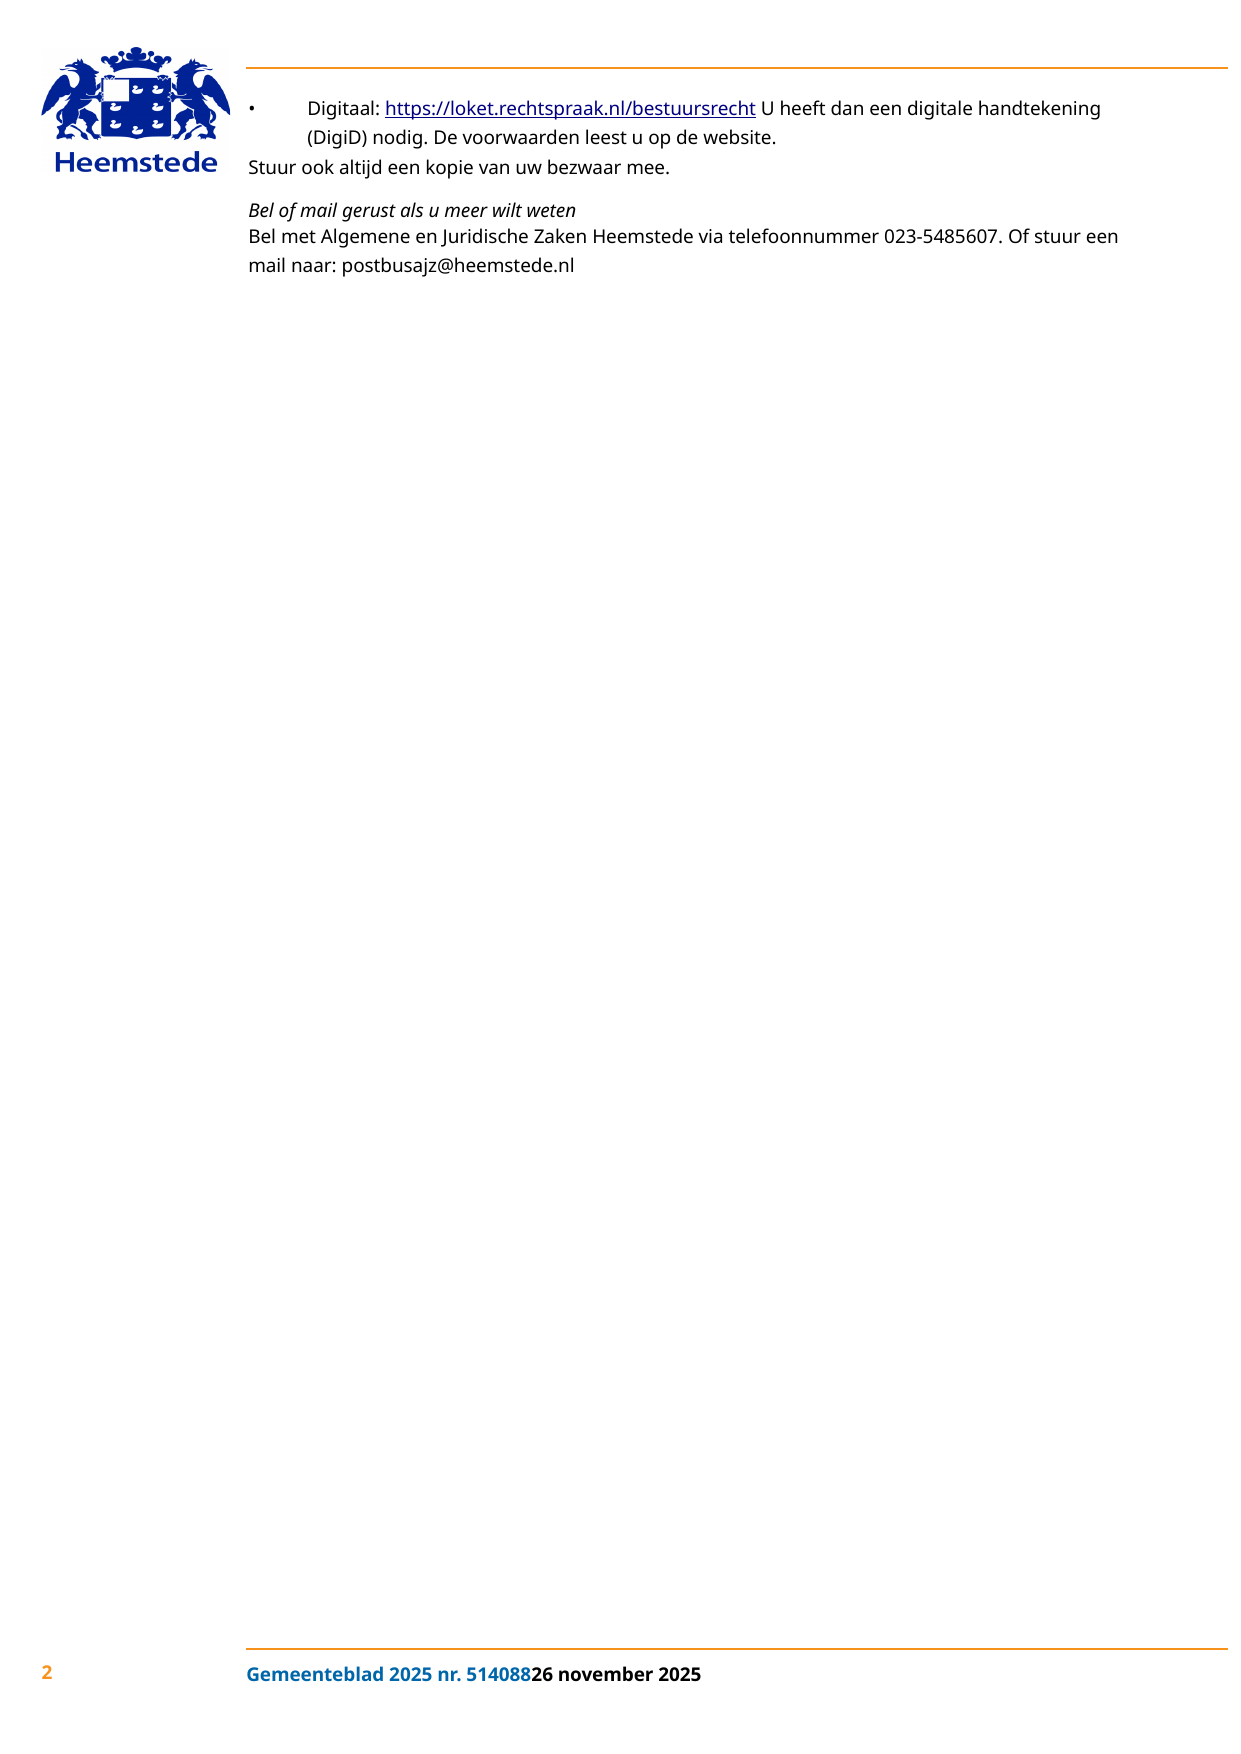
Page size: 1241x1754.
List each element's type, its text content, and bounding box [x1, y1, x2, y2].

list Digitaal: https://loket.rechtspraak.nl/bestuursrecht U heeft dan een digitale handtekening (DigiD) nodig. De voorwaarden leest u op de website. [248, 95, 1152, 150]
text Stuur ook altijd een kopie van uw bezwaar mee. [248, 154, 1152, 180]
picture [41, 47, 231, 172]
text Bel of mail gerust als u meer wilt weten [248, 197, 1152, 223]
text Bel met Algemene en Juridische Zaken Heemstede via telefoonnummer 023-5485607. Of stuur een mail naar: postbusajz@heemstede.nl [248, 223, 1152, 278]
